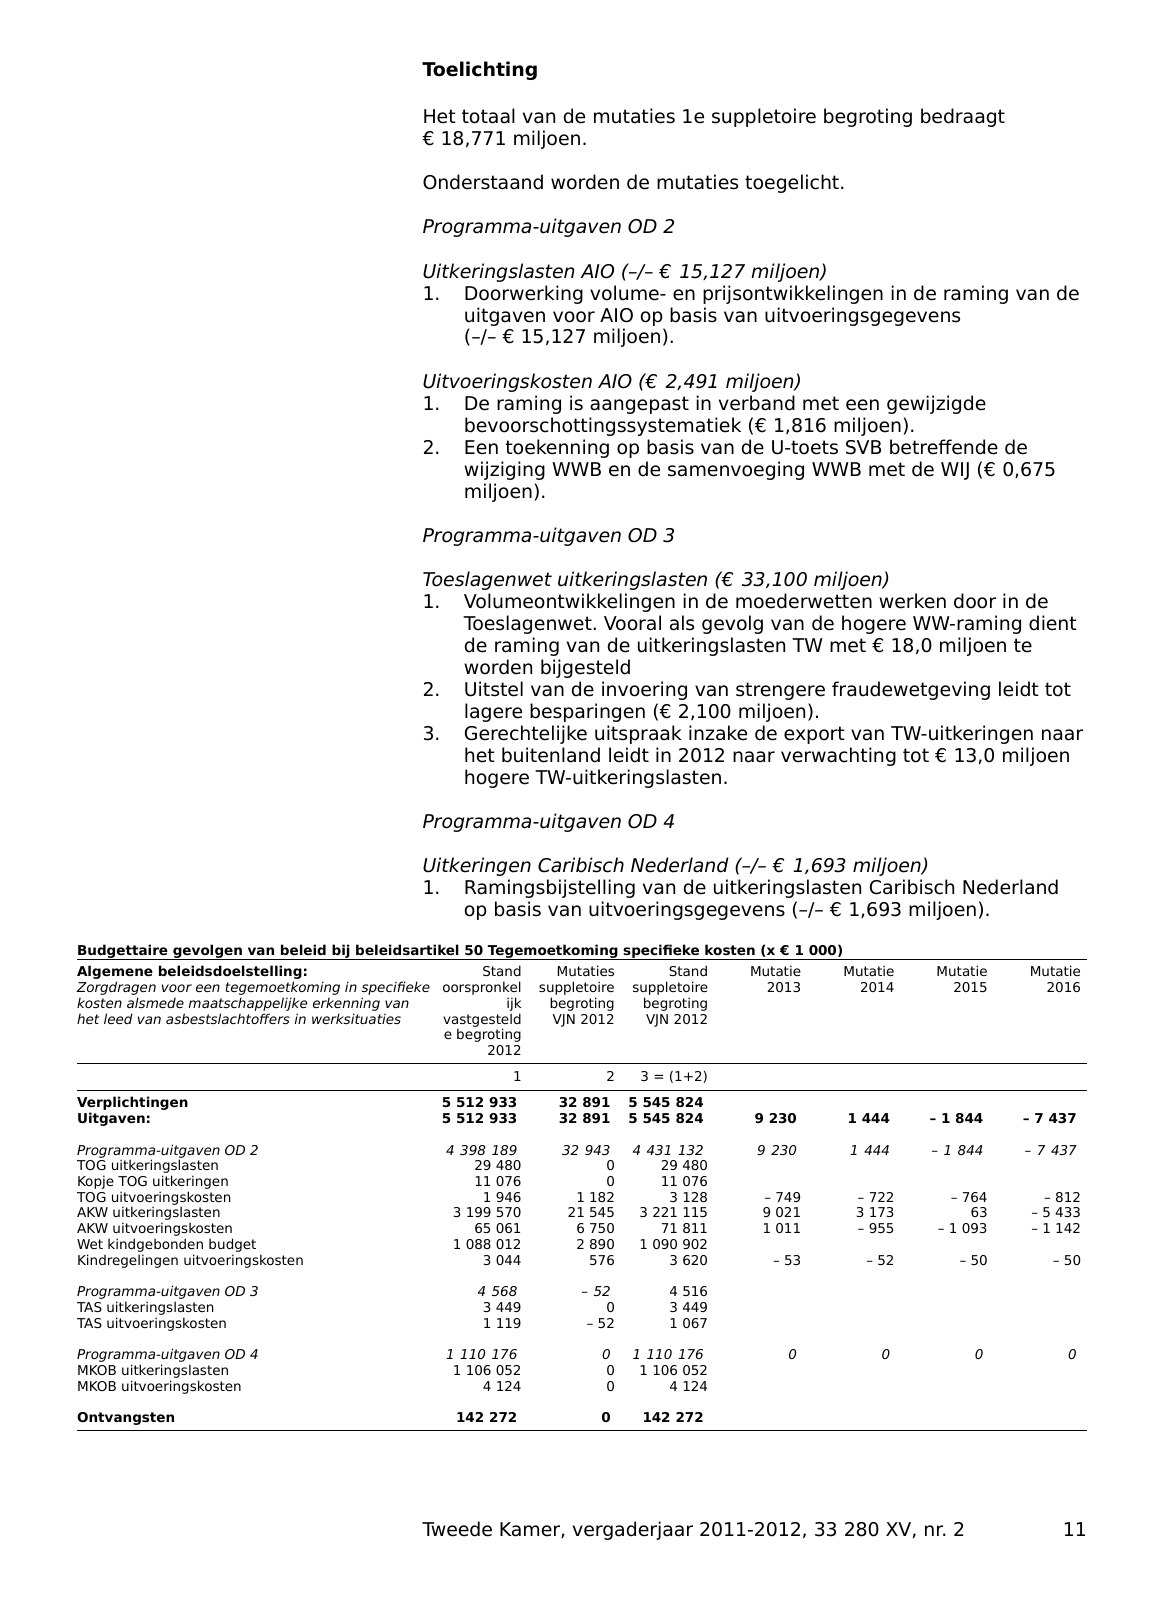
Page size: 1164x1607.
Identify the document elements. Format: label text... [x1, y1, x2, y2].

table_cell 4 568 [434, 1284, 527, 1300]
table_cell 1 182 [527, 1190, 621, 1205]
table_cell [900, 1174, 993, 1189]
table_cell [900, 1331, 993, 1347]
subtitle Toelichting [422, 59, 1087, 81]
subtitle Toeslagenwet uitkeringslasten (€ 33,100 miljoen) [422, 569, 1087, 591]
table_cell Verplichtingen [77, 1091, 434, 1111]
table_cell – 1 093 [900, 1221, 993, 1237]
table_cell 0 [527, 1378, 621, 1394]
table_cell – 7 437 [993, 1111, 1087, 1127]
text 2. Een toekenning op basis van de U-toets SVB betreffende de wijziging WWB en de samenvoeging WWB met de WIJ (€ 0,675 miljoen). [422, 437, 1087, 502]
table_cell 3 128 [621, 1190, 714, 1205]
table_cell Mutatie 2013 [714, 960, 807, 1063]
table_cell 4 516 [621, 1284, 714, 1300]
table_cell 1 110 176 [621, 1347, 714, 1363]
table_cell [993, 1064, 1087, 1089]
table_cell – 1 142 [993, 1221, 1087, 1237]
table_cell 1 444 [807, 1143, 900, 1158]
table_cell Kopje TOG uitkeringen [77, 1174, 434, 1189]
table_cell 4 124 [434, 1378, 527, 1394]
table_cell 0 [527, 1158, 621, 1174]
table_cell 3 = (1+2) [621, 1064, 714, 1089]
table_cell – 812 [993, 1190, 1087, 1205]
table_cell [993, 1363, 1087, 1378]
table_cell [807, 1091, 900, 1111]
table_cell [807, 1410, 900, 1430]
table_cell [993, 1284, 1087, 1300]
text Het totaal van de mutaties 1e suppletoire begroting bedraagt € 18,771 miljoen. [422, 106, 1087, 150]
table_cell TAS uitkeringslasten [77, 1300, 434, 1315]
table_cell [527, 1127, 621, 1142]
table_cell [714, 1378, 807, 1394]
table_cell [714, 1064, 807, 1089]
table_cell [807, 1127, 900, 1142]
table_cell 142 272 [434, 1410, 527, 1430]
table_cell Stand oorspronkelijk vastgestelde begroting 2012 [434, 960, 527, 1063]
table_cell Ontvangsten [77, 1410, 434, 1430]
table_cell 576 [527, 1253, 621, 1268]
table_cell – 1 844 [900, 1143, 993, 1158]
table_cell [621, 1394, 714, 1410]
table_cell 1 [434, 1064, 527, 1089]
table_cell [900, 1127, 993, 1142]
table_cell 0 [900, 1347, 993, 1363]
table_cell [900, 1268, 993, 1284]
table_cell [993, 1378, 1087, 1394]
table_cell [993, 1174, 1087, 1189]
table_cell [714, 1237, 807, 1252]
table_cell 11 076 [434, 1174, 527, 1189]
table_cell 5 512 933 [434, 1091, 527, 1111]
subtitle Uitkeringen Caribisch Nederland (–/– € 1,693 miljoen) [422, 855, 1087, 877]
table_cell [807, 1331, 900, 1347]
table_cell [807, 1394, 900, 1410]
table_cell 9 230 [714, 1143, 807, 1158]
table_cell [621, 1127, 714, 1142]
table_cell 1 090 902 [621, 1237, 714, 1252]
table_cell 1 444 [807, 1111, 900, 1127]
table_cell 1 119 [434, 1315, 527, 1331]
table_cell 3 044 [434, 1253, 527, 1268]
table_cell Mutaties suppletoire begroting VJN 2012 [527, 960, 621, 1063]
table_cell 0 [714, 1347, 807, 1363]
table_cell 3 199 570 [434, 1205, 527, 1221]
table_cell [807, 1174, 900, 1189]
table_cell – 722 [807, 1190, 900, 1205]
table_cell [900, 1300, 993, 1315]
table_cell [993, 1237, 1087, 1252]
table_cell 2 [527, 1064, 621, 1089]
subtitle Programma-uitgaven OD 3 [422, 525, 1087, 547]
table_cell [993, 1127, 1087, 1142]
text Onderstaand worden de mutaties toegelicht. [422, 172, 1087, 194]
table_cell – 764 [900, 1190, 993, 1205]
table_cell Stand suppletoire begroting VJN 2012 [621, 960, 714, 1063]
table_cell Uitgaven: [77, 1111, 434, 1127]
table_cell 4 124 [621, 1378, 714, 1394]
table_cell [900, 1315, 993, 1331]
table_cell 1 110 176 [434, 1347, 527, 1363]
table_cell 5 545 824 [621, 1091, 714, 1111]
text 1. Doorwerking volume- en prijsontwikkelingen in de raming van de uitgaven voor AIO op basis van uitvoeringsgegevens (–/– € 15,127 miljoen). [422, 282, 1087, 348]
table_cell – 50 [900, 1253, 993, 1268]
table_cell [900, 1394, 993, 1410]
table_cell 2 890 [527, 1237, 621, 1252]
text 3. Gerechtelijke uitspraak inzake de export van TW-uitkeringen naar het buitenland leidt in 2012 naar verwachting tot € 13,0 miljoen hogere TW-uitkeringslasten. [422, 723, 1087, 789]
table_cell [714, 1315, 807, 1331]
table_cell 0 [807, 1347, 900, 1363]
table_cell Mutatie 2014 [807, 960, 900, 1063]
table_cell [527, 1331, 621, 1347]
table_cell [714, 1127, 807, 1142]
table_cell [807, 1378, 900, 1394]
table_cell Mutatie 2016 [993, 960, 1087, 1063]
table_cell 32 891 [527, 1111, 621, 1127]
table_cell [807, 1363, 900, 1378]
table_cell [900, 1091, 993, 1111]
table_cell AKW uitvoeringskosten [77, 1221, 434, 1237]
table_cell – 749 [714, 1190, 807, 1205]
table_cell 6 750 [527, 1221, 621, 1237]
table_cell [900, 1378, 993, 1394]
table_cell 71 811 [621, 1221, 714, 1237]
table_cell [807, 1268, 900, 1284]
table_cell [714, 1091, 807, 1111]
table_cell [807, 1064, 900, 1089]
table_cell 9 230 [714, 1111, 807, 1127]
text 1. De raming is aangepast in verband met een gewijzigde bevoorschottingssystematiek (€ 1,816 miljoen). [422, 393, 1087, 437]
table_cell – 53 [714, 1253, 807, 1268]
table_cell – 1 844 [900, 1111, 993, 1127]
table_cell Programma-uitgaven OD 4 [77, 1347, 434, 1363]
table_cell 0 [527, 1300, 621, 1315]
table_cell AKW uitkeringslasten [77, 1205, 434, 1221]
table_cell [434, 1268, 527, 1284]
table_cell 4 431 132 [621, 1143, 714, 1158]
text 1. Ramingsbijstelling van de uitkeringslasten Caribisch Nederland op basis van uitvoeringsgegevens (–/– € 1,693 miljoen). [422, 877, 1087, 921]
table_cell [714, 1284, 807, 1300]
table_cell 4 398 189 [434, 1143, 527, 1158]
table_cell [714, 1158, 807, 1174]
table_cell 3 173 [807, 1205, 900, 1221]
table_cell [993, 1315, 1087, 1331]
table_cell Algemene beleidsdoelstelling: Zorgdragen voor een tegemoetkoming in specifieke kosten alsmede maatschappelijke erkenning van het leed van asbestslachtoffers in werksituaties [77, 960, 434, 1063]
table_cell [714, 1268, 807, 1284]
table_cell 3 221 115 [621, 1205, 714, 1221]
table_cell Wet kindgebonden budget [77, 1237, 434, 1252]
table_cell [621, 1331, 714, 1347]
table_cell Programma-uitgaven OD 2 [77, 1143, 434, 1158]
table_cell [527, 1394, 621, 1410]
text 1. Volumeontwikkelingen in de moederwetten werken door in de Toeslagenwet. Vooral als gevolg van de hogere WW-raming dient de raming van de uitkeringslasten TW met € 18,0 miljoen te worden bijgesteld [422, 591, 1087, 679]
table_cell [434, 1394, 527, 1410]
table_cell [900, 1237, 993, 1252]
table_cell 32 943 [527, 1143, 621, 1158]
table_cell – 52 [807, 1253, 900, 1268]
table_cell 1 088 012 [434, 1237, 527, 1252]
table_cell [993, 1410, 1087, 1430]
table_cell [77, 1268, 434, 1284]
table_cell TOG uitkeringslasten [77, 1158, 434, 1174]
table_cell 1 011 [714, 1221, 807, 1237]
table_cell Kindregelingen uitvoeringskosten [77, 1253, 434, 1268]
table_cell [807, 1300, 900, 1315]
table_cell 21 545 [527, 1205, 621, 1221]
table_cell 5 512 933 [434, 1111, 527, 1127]
table_cell [714, 1410, 807, 1430]
table_cell 63 [900, 1205, 993, 1221]
table_cell TAS uitvoeringskosten [77, 1315, 434, 1331]
table_cell [714, 1394, 807, 1410]
table_cell [77, 1127, 434, 1142]
table_cell [993, 1394, 1087, 1410]
table_cell MKOB uitvoeringskosten [77, 1378, 434, 1394]
table_cell [900, 1410, 993, 1430]
table_cell [807, 1284, 900, 1300]
table_cell 32 891 [527, 1091, 621, 1111]
table_cell – 50 [993, 1253, 1087, 1268]
table_cell [527, 1268, 621, 1284]
table_cell [77, 1394, 434, 1410]
table_cell 1 946 [434, 1190, 527, 1205]
table_cell [993, 1300, 1087, 1315]
table_cell [77, 1331, 434, 1347]
table_cell 11 076 [621, 1174, 714, 1189]
table_cell – 7 437 [993, 1143, 1087, 1158]
table_cell [807, 1158, 900, 1174]
table_cell [993, 1331, 1087, 1347]
table_cell 3 620 [621, 1253, 714, 1268]
table_cell [434, 1331, 527, 1347]
subtitle Programma-uitgaven OD 2 [422, 216, 1087, 238]
table_cell – 955 [807, 1221, 900, 1237]
table_cell TOG uitvoeringskosten [77, 1190, 434, 1205]
table_cell [77, 1064, 434, 1089]
subtitle Programma-uitgaven OD 4 [422, 811, 1087, 833]
text 2. Uitstel van de invoering van strengere fraudewetgeving leidt tot lagere besparingen (€ 2,100 miljoen). [422, 679, 1087, 723]
table_cell 0 [527, 1363, 621, 1378]
table_cell 29 480 [434, 1158, 527, 1174]
table_cell – 52 [527, 1315, 621, 1331]
table_cell [993, 1091, 1087, 1111]
table_cell [900, 1363, 993, 1378]
table_cell 1 106 052 [434, 1363, 527, 1378]
table_cell [714, 1174, 807, 1189]
table_cell 3 449 [621, 1300, 714, 1315]
table_cell 65 061 [434, 1221, 527, 1237]
table_cell – 52 [527, 1284, 621, 1300]
table_cell [900, 1064, 993, 1089]
table_cell 1 106 052 [621, 1363, 714, 1378]
table_cell Mutatie 2015 [900, 960, 993, 1063]
table_cell [900, 1158, 993, 1174]
table_cell 9 021 [714, 1205, 807, 1221]
table_cell 142 272 [621, 1410, 714, 1430]
table_cell 0 [527, 1347, 621, 1363]
table_cell 29 480 [621, 1158, 714, 1174]
table_cell 1 067 [621, 1315, 714, 1331]
table_cell [900, 1284, 993, 1300]
table_cell 0 [527, 1174, 621, 1189]
table_header Budgettaire gevolgen van beleid bij beleidsartikel 50 Tegemoetkoming specifieke kosten (x € 1 000) [77, 943, 1087, 958]
table_cell [434, 1127, 527, 1142]
table_cell [807, 1315, 900, 1331]
table_cell 0 [527, 1410, 621, 1430]
table_cell 0 [993, 1347, 1087, 1363]
table_cell [714, 1300, 807, 1315]
table_cell [993, 1158, 1087, 1174]
table_cell [714, 1363, 807, 1378]
subtitle Uitvoeringskosten AIO (€ 2,491 miljoen) [422, 371, 1087, 393]
table_cell [714, 1331, 807, 1347]
table_cell [807, 1237, 900, 1252]
table_cell MKOB uitkeringslasten [77, 1363, 434, 1378]
table_cell – 5 433 [993, 1205, 1087, 1221]
table_cell [993, 1268, 1087, 1284]
table_cell 3 449 [434, 1300, 527, 1315]
subtitle Uitkeringslasten AIO (–/– € 15,127 miljoen) [422, 261, 1087, 282]
table_cell Programma-uitgaven OD 3 [77, 1284, 434, 1300]
table_cell 5 545 824 [621, 1111, 714, 1127]
table_cell [621, 1268, 714, 1284]
